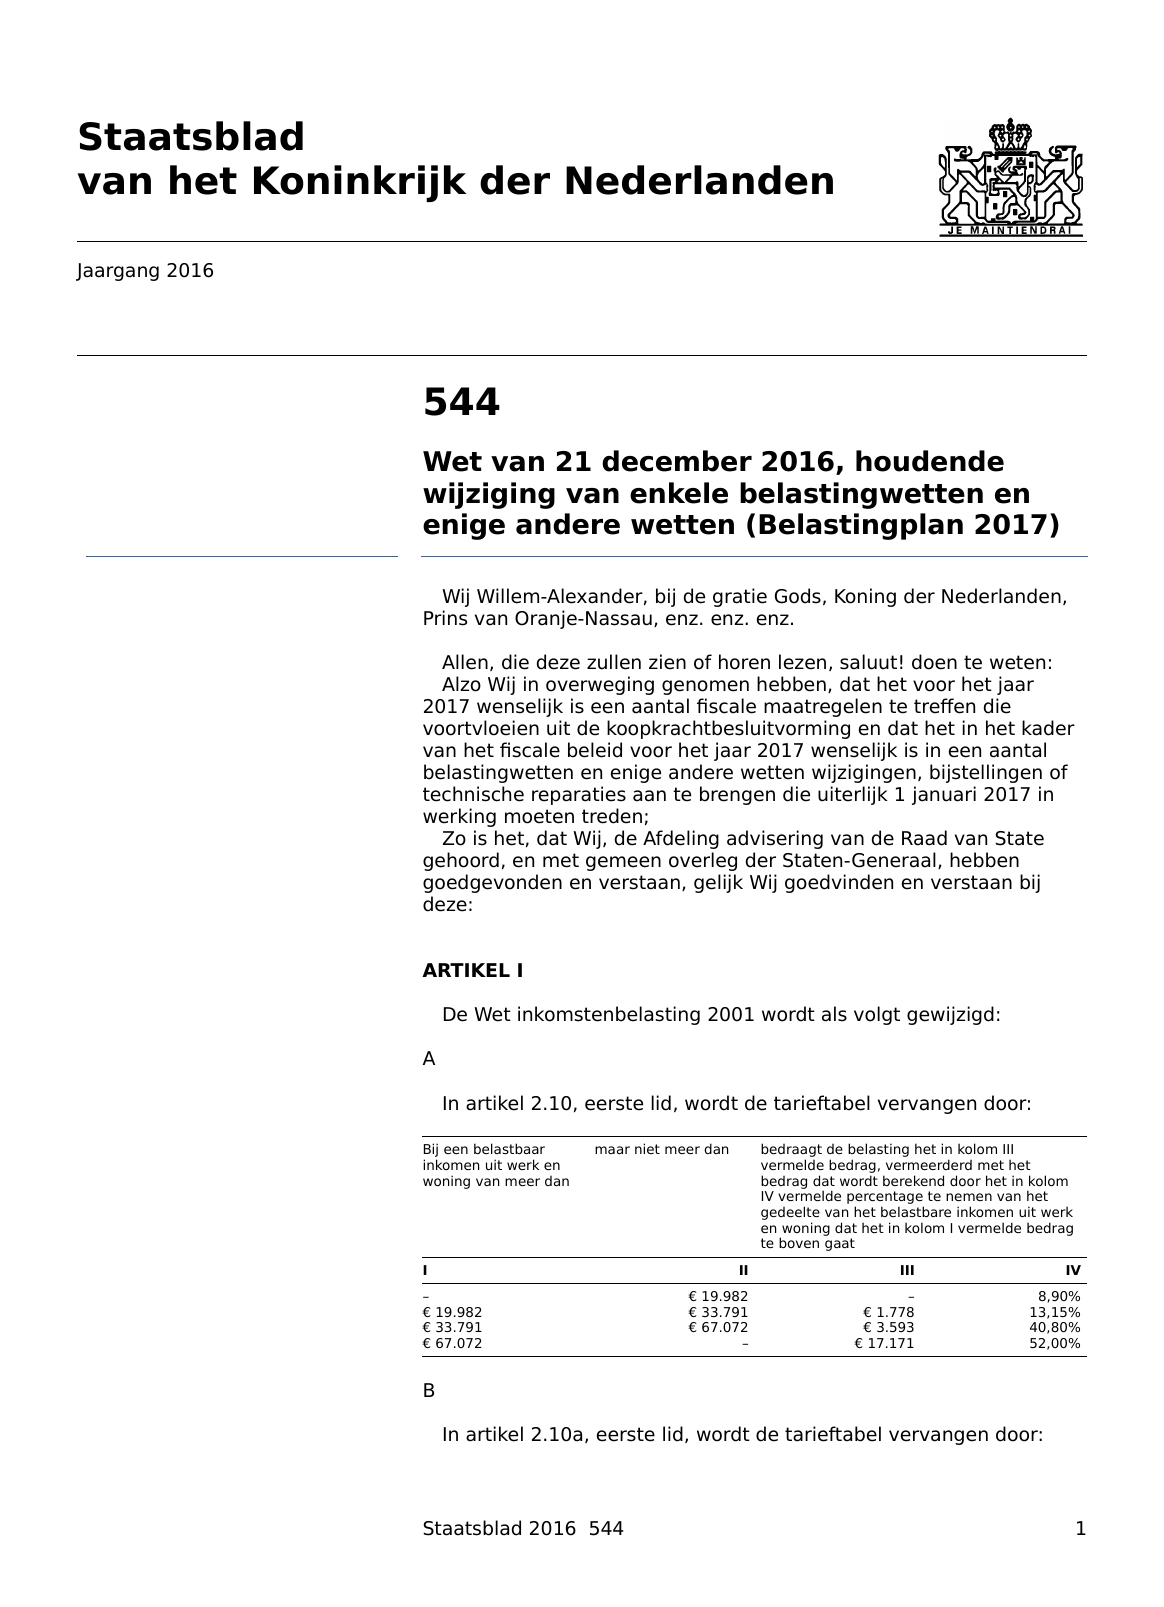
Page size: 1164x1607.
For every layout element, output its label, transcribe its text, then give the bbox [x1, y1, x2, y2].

text In artikel 2.10a, eerste lid, wordt de tarieftabel vervangen door: [422, 1424, 1087, 1446]
table_cell € 19.982 [588, 1284, 754, 1304]
table_cell 8,90% [921, 1284, 1087, 1304]
text De Wet inkomstenbelasting 2001 wordt als volgt gewijzigd: [422, 1004, 1087, 1026]
table_header [886, 100, 1087, 241]
text A [422, 1048, 1087, 1070]
text Wet van 21 december 2016, houdende wijziging van enkele belastingwetten en enige andere wetten (Belastingplan 2017) [422, 447, 1087, 541]
table_cell € 33.791 [422, 1320, 588, 1336]
table_header Staatsblad van het Koninkrijk der Nederlanden [77, 100, 886, 241]
table_cell – [754, 1284, 921, 1304]
table_header maar niet meer dan [588, 1137, 754, 1257]
table_cell Jaargang 2016 [77, 242, 1087, 355]
table_cell 40,80% [921, 1320, 1087, 1336]
table_cell – [588, 1336, 754, 1356]
table_cell € 33.791 [588, 1304, 754, 1320]
table_cell III [754, 1258, 921, 1283]
table_cell 52,00% [921, 1336, 1087, 1356]
picture [936, 115, 1087, 240]
text Allen, die deze zullen zien of horen lezen, saluut! doen te weten: [422, 652, 1087, 674]
subtitle ARTIKEL I [422, 960, 1087, 982]
table_header bedraagt de belasting het in kolom III vermelde bedrag, vermeerderd met het bedrag dat wordt berekend door het in kolom IV vermelde percentage te nemen van het gedeelte van het belastbare inkomen uit werk en woning dat het in kolom I vermelde bedrag te boven gaat [754, 1137, 1087, 1257]
table_cell I [422, 1258, 588, 1283]
subtitle 544 [422, 381, 1087, 424]
table_cell € 3.593 [754, 1320, 921, 1336]
table_cell € 1.778 [754, 1304, 921, 1320]
text B [422, 1379, 1087, 1401]
table_cell 13,15% [921, 1304, 1087, 1320]
table_cell € 17.171 [754, 1336, 921, 1356]
table_cell – [422, 1284, 588, 1304]
table_cell € 67.072 [422, 1336, 588, 1356]
table_cell II [588, 1258, 754, 1283]
text Wij Willem-Alexander, bij de gratie Gods, Koning der Nederlanden, Prins van Oranje-Nassau, enz. enz. enz. [422, 586, 1087, 629]
text Alzo Wij in overweging genomen hebben, dat het voor het jaar 2017 wenselijk is een aantal fiscale maatregelen te treffen die voortvloeien uit de koopkrachtbesluitvorming en dat het in het kader van het fiscale beleid voor het jaar 2017 wenselijk is in een aantal belastingwetten en enige andere wetten wijzigingen, bijstellingen of technische reparaties aan te brengen die uiterlijk 1 januari 2017 in werking moeten treden; [422, 674, 1087, 828]
text Zo is het, dat Wij, de Afdeling advisering van de Raad van State gehoord, en met gemeen overleg der Staten-Generaal, hebben goedgevonden en verstaan, gelijk Wij goedvinden en verstaan bij deze: [422, 828, 1087, 916]
table_cell € 19.982 [422, 1304, 588, 1320]
text In artikel 2.10, eerste lid, wordt de tarieftabel vervangen door: [422, 1092, 1087, 1114]
table_cell € 67.072 [588, 1320, 754, 1336]
table_cell IV [921, 1258, 1087, 1283]
table_header Bij een belastbaar inkomen uit werk en woning van meer dan [422, 1137, 588, 1257]
